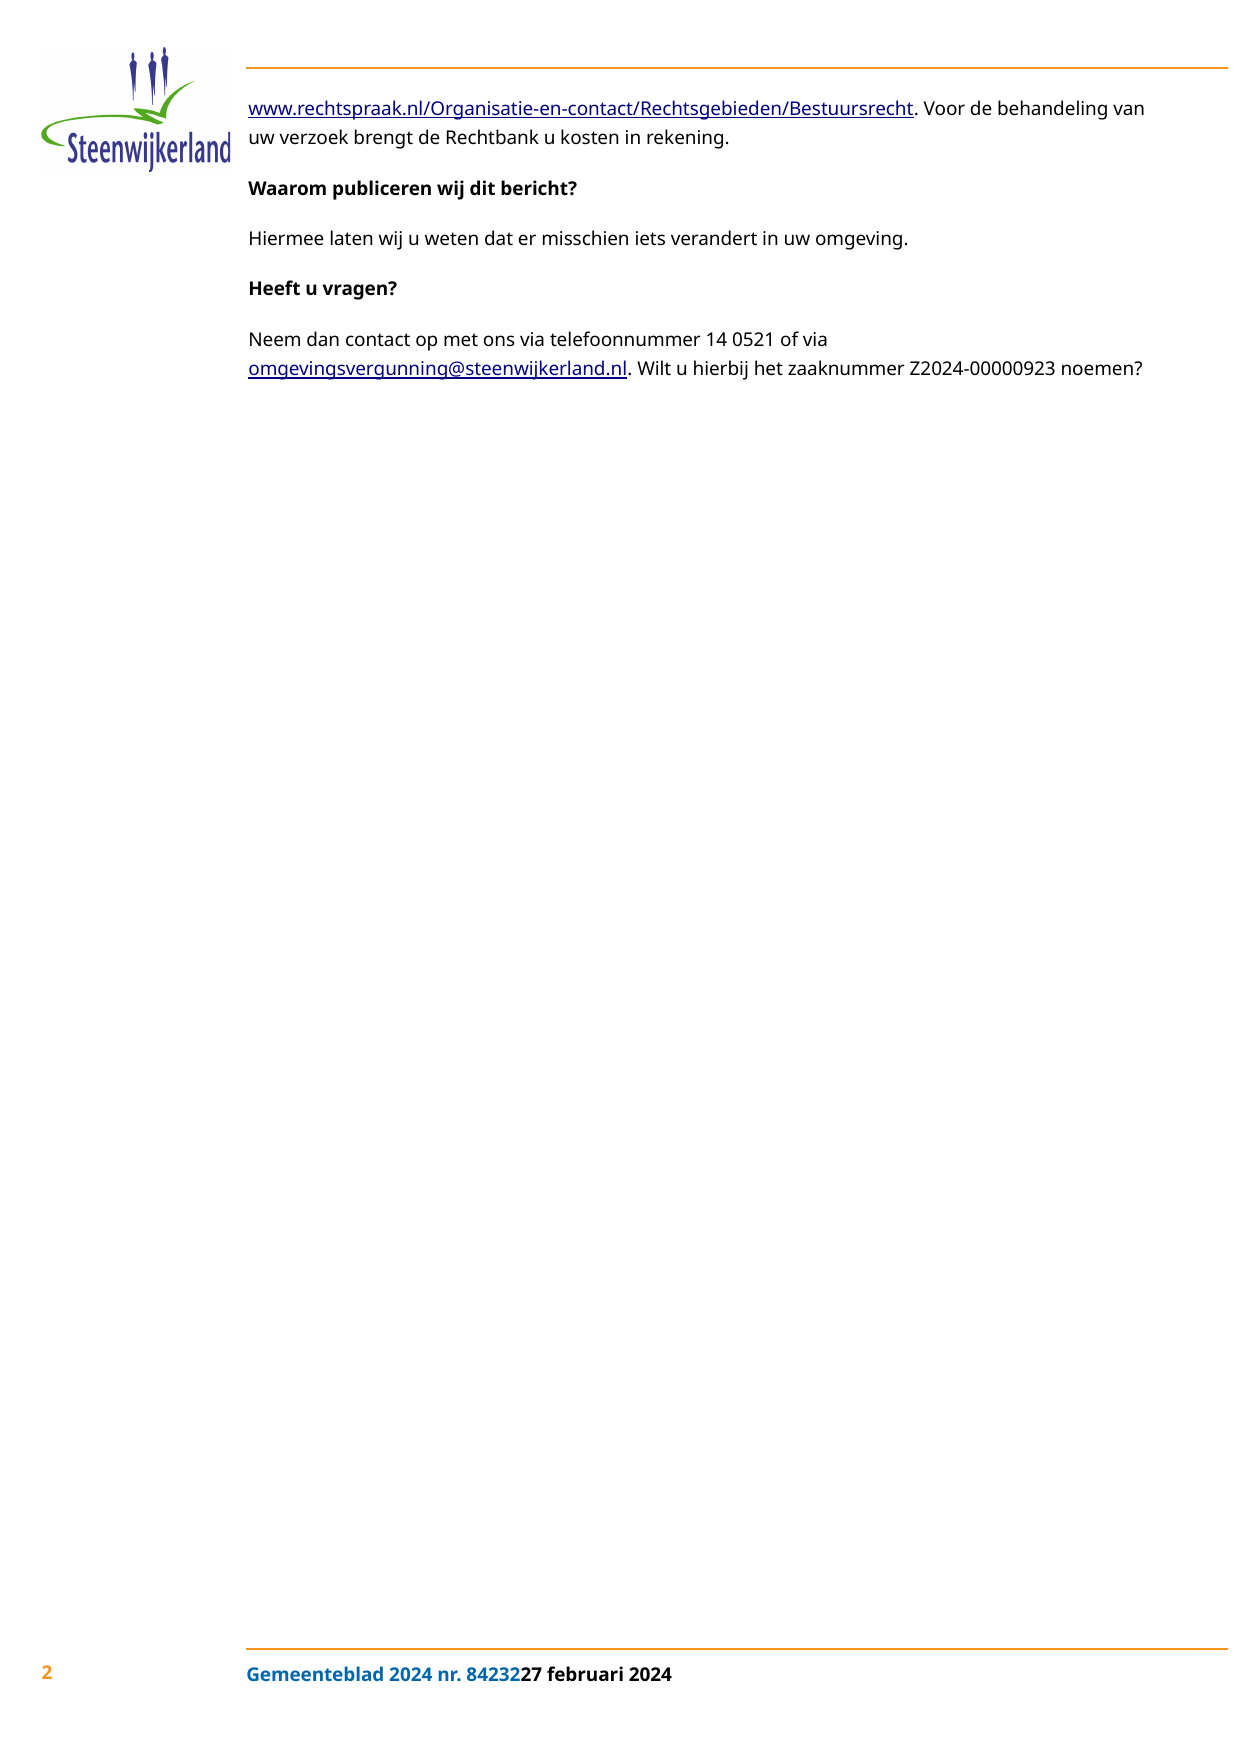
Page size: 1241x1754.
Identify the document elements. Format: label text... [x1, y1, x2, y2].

text Heeft u vragen? [248, 276, 1152, 301]
picture [41, 47, 231, 172]
text www.rechtspraak.nl/Organisatie-en-contact/Rechtsgebieden/Bestuursrecht. Voor de behandeling van uw verzoek brengt de Rechtbank u kosten in rekening. [248, 95, 1152, 150]
text Hiermee laten wij u weten dat er misschien iets verandert in uw omgeving. [248, 225, 1152, 251]
text Neem dan contact op met ons via telefoonnummer 14 0521 of via omgevingsvergunning@steenwijkerland.nl. Wilt u hierbij het zaaknummer Z2024-00000923 noemen? [248, 326, 1152, 381]
text Waarom publiceren wij dit bericht? [248, 175, 1152, 201]
